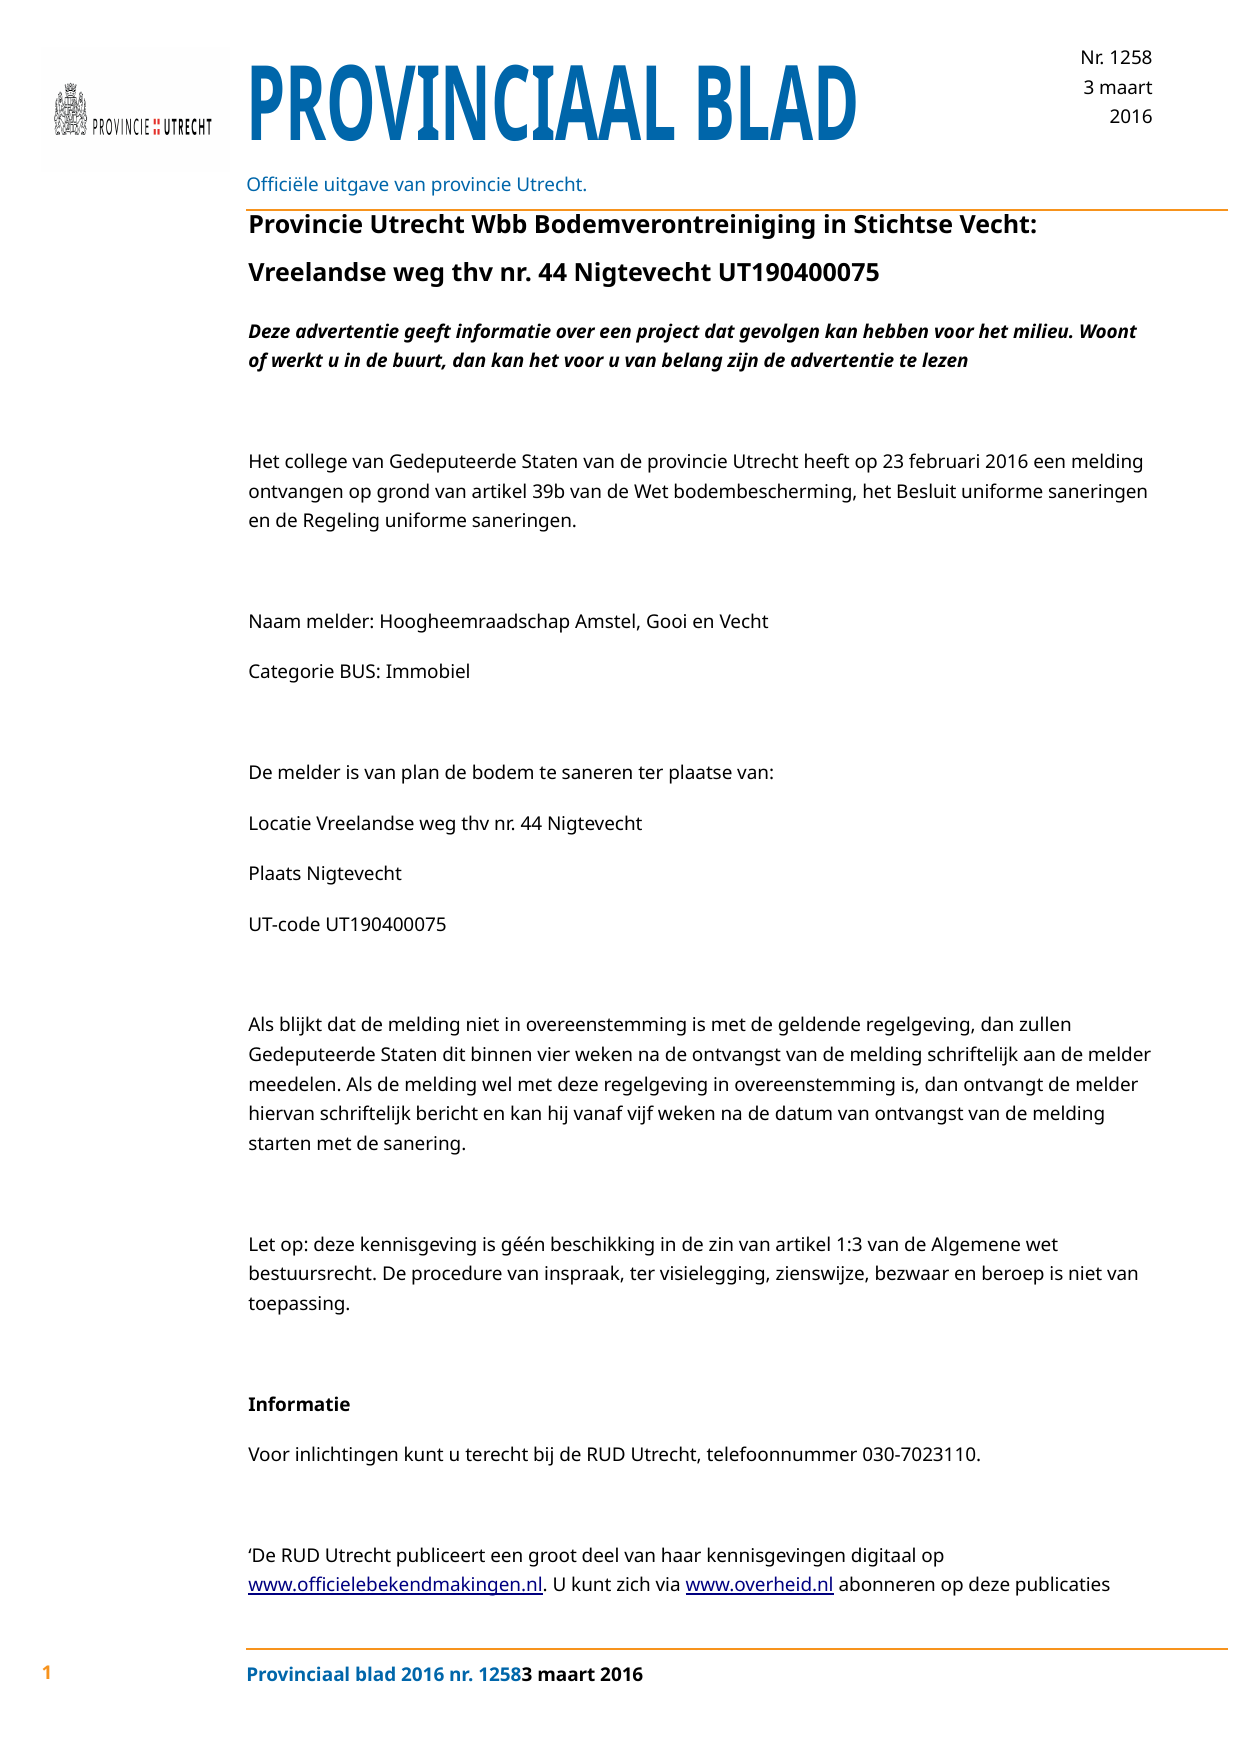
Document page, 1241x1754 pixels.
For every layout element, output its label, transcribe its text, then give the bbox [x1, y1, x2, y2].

text Plaats Nigtevecht [248, 860, 1152, 886]
text De melder is van plan de bodem te saneren ter plaatse van: [248, 759, 1152, 785]
text Voor inlichtingen kunt u terecht bij de RUD Utrecht, telefoonnummer 030-7023110. [248, 1441, 1152, 1467]
text Het college van Gedeputeerde Staten van de provincie Utrecht heeft op 23 februari 2016 een melding ontvangen op grond van artikel 39b van de Wet bodembescherming, het Besluit uniforme saneringen en de Regeling uniforme saneringen. [248, 448, 1152, 533]
picture [41, 47, 231, 172]
text Informatie [248, 1391, 1152, 1417]
text Deze advertentie geeft informatie over een project dat gevolgen kan hebben voor het milieu. Woont of werkt u in de buurt, dan kan het voor u van belang zijn de advertentie te lezen [248, 318, 1152, 373]
text Categorie BUS: Immobiel [248, 659, 1152, 684]
text Let op: deze kennisgeving is géén beschikking in de zin van artikel 1:3 van de Algemene wet bestuursrecht. De procedure van inspraak, ter visielegging, zienswijze, bezwaar en beroep is niet van toepassing. [248, 1231, 1152, 1316]
text Provincie Utrecht Wbb Bodemverontreiniging in Stichtse Vecht: Vreelandse weg thv nr. 44 Nigtevecht UT190400075 [248, 211, 1152, 288]
text Naam melder: Hoogheemraadschap Amstel, Gooi en Vecht [248, 608, 1152, 634]
text Als blijkt dat de melding niet in overeenstemming is met de geldende regelgeving, dan zullen Gedeputeerde Staten dit binnen vier weken na de ontvangst van de melding schriftelijk aan de melder meedelen. Als de melding wel met deze regelgeving in overeenstemming is, dan ontvangt de melder hiervan schriftelijk bericht en kan hij vanaf vijf weken na de datum van ontvangst van de melding starten met de sanering. [248, 1012, 1152, 1156]
text UT-code UT190400075 [248, 911, 1152, 937]
text Locatie Vreelandse weg thv nr. 44 Nigtevecht [248, 810, 1152, 836]
text ‘De RUD Utrecht publiceert een groot deel van haar kennisgevingen digitaal op www.officielebekendmakingen.nl. U kunt zich via www.overheid.nl abonneren op deze publicaties [248, 1542, 1152, 1597]
